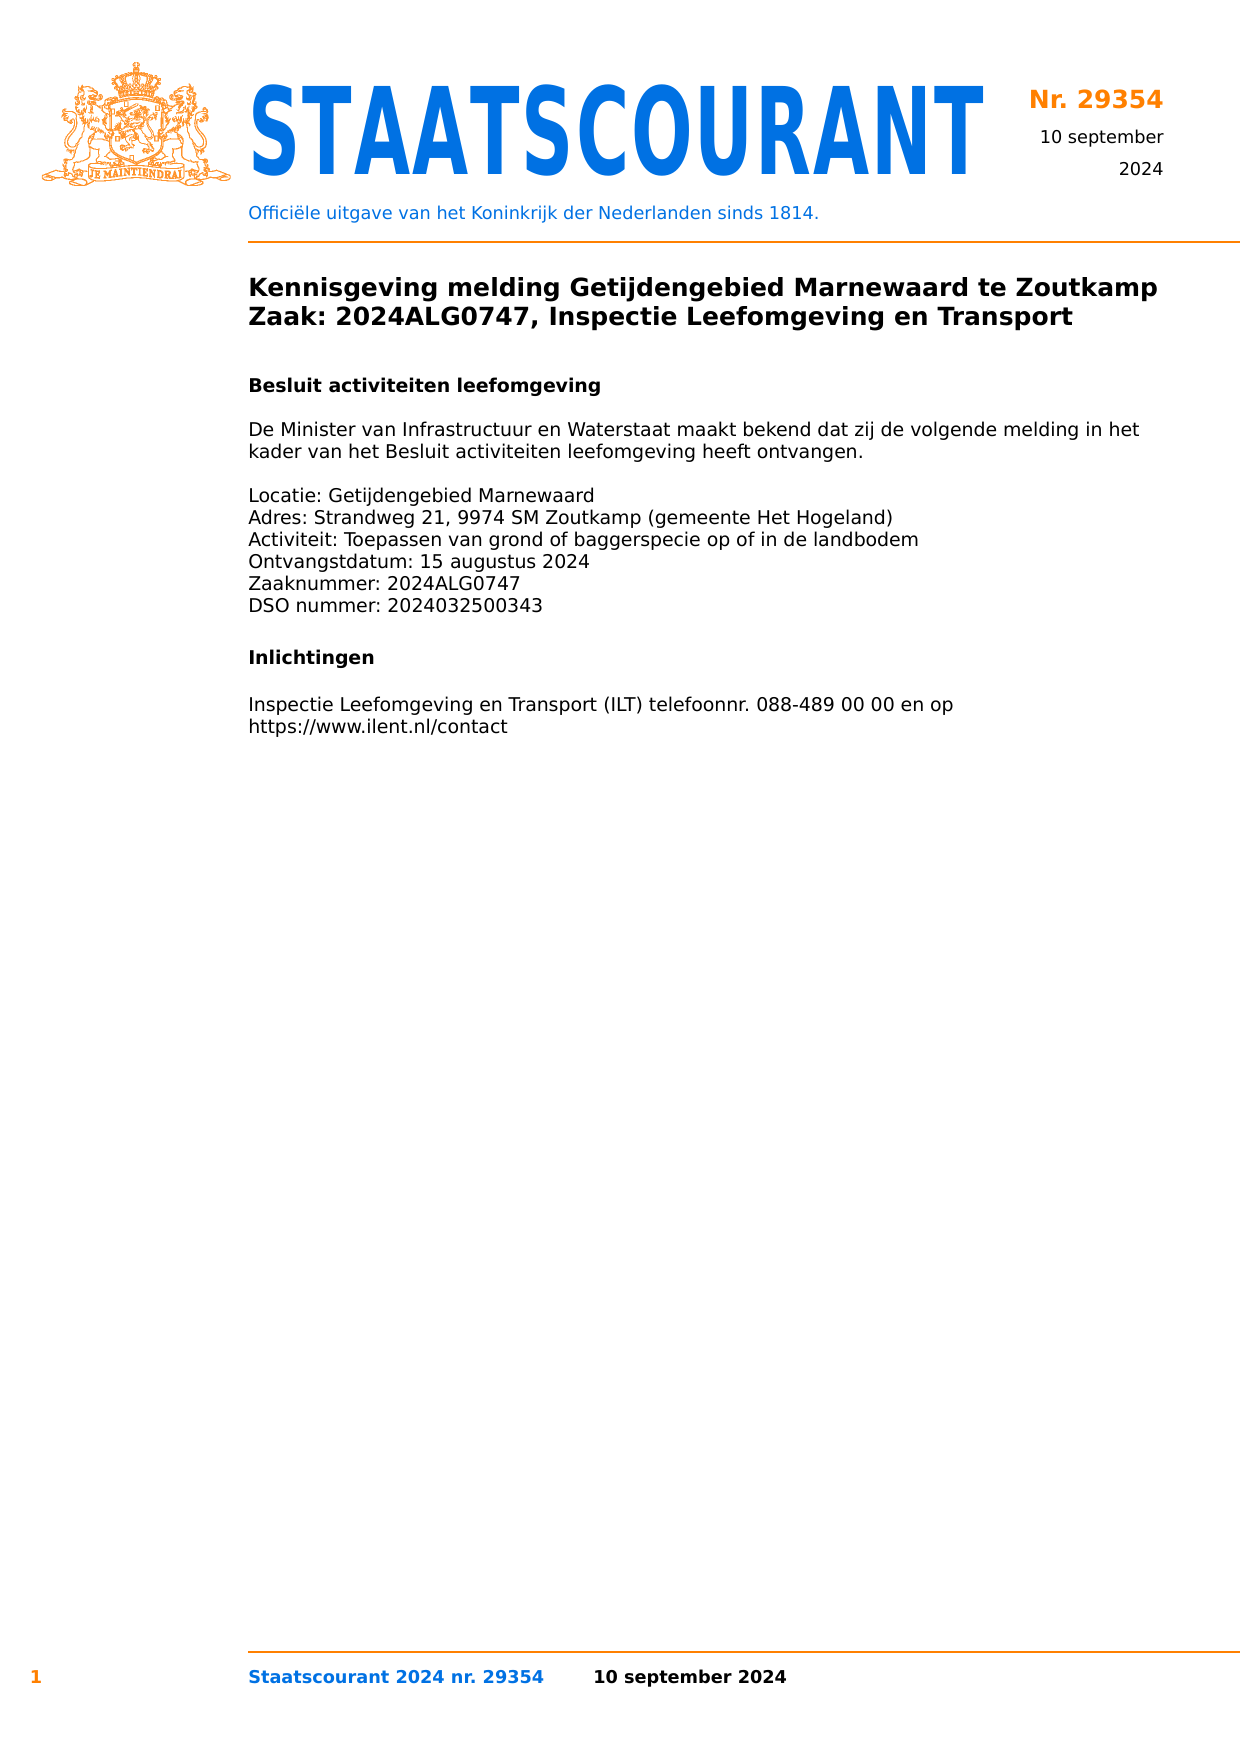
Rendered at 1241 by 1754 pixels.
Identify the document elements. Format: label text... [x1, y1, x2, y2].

table_header STAATSCOURANT [248, 62, 998, 203]
text DSO nummer: 2024032500343 [248, 595, 1163, 617]
table_cell 10 september [998, 121, 1240, 153]
table_header Nr. 29354 [998, 62, 1240, 121]
text Inspectie Leefomgeving en Transport (ILT) telefoonnr. 088-489 00 00 en op https://www.ilent.nl/contact [248, 694, 1163, 738]
text Activiteit: Toepassen van grond of baggerspecie op of in de landbodem [248, 529, 1163, 551]
text Locatie: Getijdengebied Marnewaard [248, 485, 1163, 507]
picture [41, 62, 231, 186]
text De Minister van Infrastructuur en Waterstaat maakt bekend dat zij de volgende melding in het kader van het Besluit activiteiten leefomgeving heeft ontvangen. [248, 419, 1163, 463]
subtitle Kennisgeving melding Getijdengebied Marnewaard te Zoutkamp Zaak: 2024ALG0747, Inspectie Leefomgeving en Transport [248, 273, 1163, 331]
table_header [25, 62, 248, 241]
table_cell Officiële uitgave van het Koninkrijk der Nederlanden sinds 1814. [248, 203, 1240, 241]
text Adres: Strandweg 21, 9974 SM Zoutkamp (gemeente Het Hogeland) [248, 507, 1163, 529]
subtitle Inlichtingen [248, 647, 1163, 669]
text Besluit activiteiten leefomgeving [248, 375, 1163, 397]
table_cell 2024 [998, 153, 1240, 203]
text Ontvangstdatum: 15 augustus 2024 [248, 551, 1163, 573]
text Zaaknummer: 2024ALG0747 [248, 573, 1163, 595]
